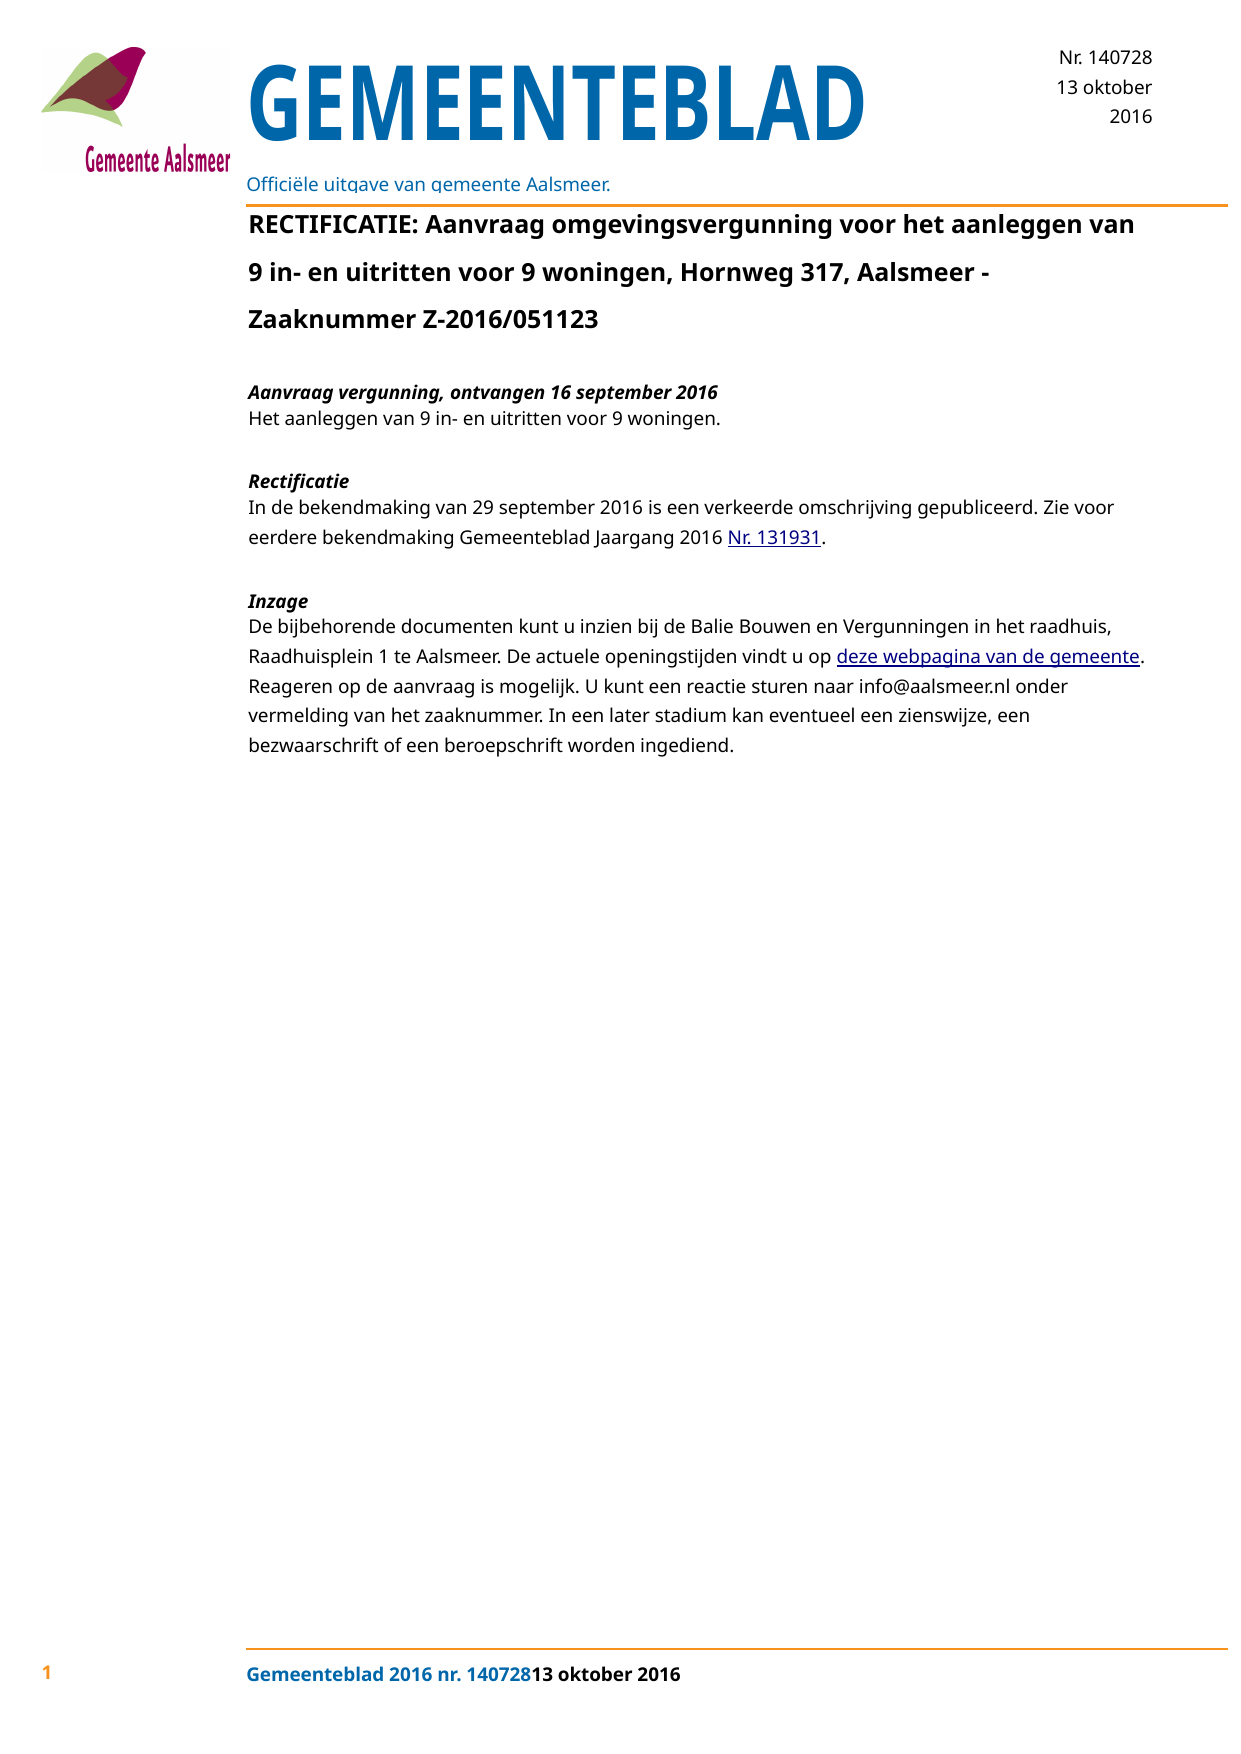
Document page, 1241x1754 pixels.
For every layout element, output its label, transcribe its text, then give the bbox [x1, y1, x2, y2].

text Het aanleggen van 9 in- en uitritten voor 9 woningen. [248, 405, 1152, 431]
text RECTIFICATIE: Aanvraag omgevingsvergunning voor het aanleggen van 9 in- en uitritten voor 9 woningen, Hornweg 317, Aalsmeer - Zaaknummer Z-2016/051123 [248, 207, 1152, 336]
picture [41, 47, 231, 172]
text Inzage [248, 588, 1152, 614]
text De bijbehorende documenten kunt u inzien bij de Balie Bouwen en Vergunningen in het raadhuis, Raadhuisplein 1 te Aalsmeer. De actuele openingstijden vindt u op deze webpagina van de gemeente. Reageren op de aanvraag is mogelijk. U kunt een reactie sturen naar info@aalsmeer.nl onder vermelding van het zaaknummer. In een later stadium kan eventueel een zienswijze, een bezwaarschrift of een beroepschrift worden ingediend. [248, 614, 1152, 758]
text ​ [248, 872, 1152, 898]
text Rectificatie [248, 469, 1152, 494]
text In de bekendmaking van 29 september 2016 is een verkeerde omschrijving gepubliceerd. Zie voor eerdere bekendmaking Gemeenteblad Jaargang 2016 Nr. 131931. [248, 494, 1152, 550]
text Aanvraag vergunning, ontvangen 16 september 2016 [248, 379, 1152, 405]
